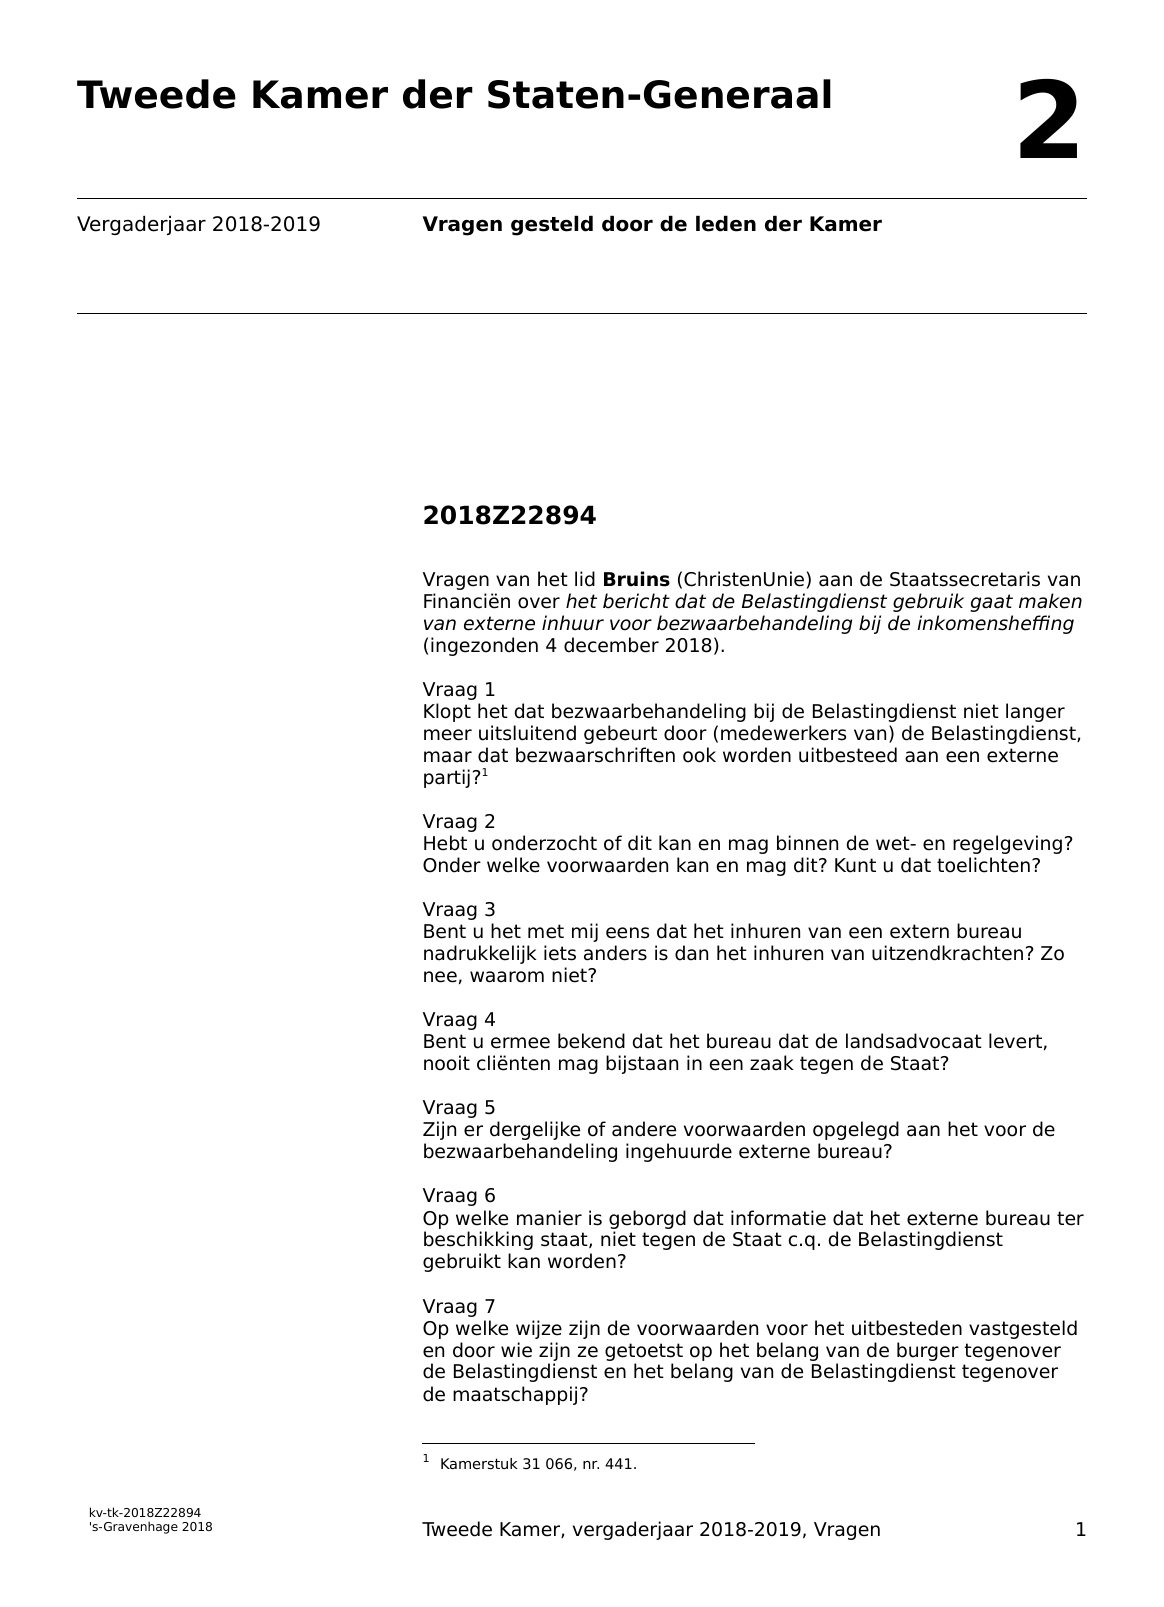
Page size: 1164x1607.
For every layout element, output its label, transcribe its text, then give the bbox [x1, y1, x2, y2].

table_cell Vergaderjaar 2018-2019 [77, 199, 422, 313]
text Vraag 1 [422, 679, 1087, 701]
text 2018Z22894 [422, 501, 1087, 531]
text Vraag 6 [422, 1185, 1087, 1207]
text Vraag 4 [422, 1009, 1087, 1031]
text Op welke wijze zijn de voorwaarden voor het uitbesteden vastgesteld en door wie zijn ze getoetst op het belang van de burger tegenover de Belastingdienst en het belang van de Belastingdienst tegenover de maatschappij? [422, 1317, 1087, 1405]
text Vraag 7 [422, 1296, 1087, 1317]
text Vragen van het lid Bruins (ChristenUnie) aan de Staatssecretaris van Financiën over het bericht dat de Belastingdienst gebruik gaat maken van externe inhuur voor bezwaarbehandeling bij de inkomensheffing (ingezonden 4 december 2018). [422, 569, 1087, 657]
text Vraag 3 [422, 899, 1087, 921]
text kv-tk-2018Z22894 [88, 1506, 323, 1520]
text Klopt het dat bezwaarbehandeling bij de Belastingdienst niet langer meer uitsluitend gebeurt door (medewerkers van) de Belastingdienst, maar dat bezwaarschriften ook worden uitbesteed aan een externe partij? [422, 701, 1087, 789]
text Vraag 5 [422, 1097, 1087, 1119]
text Bent u het met mij eens dat het inhuren van een extern bureau nadrukkelijk iets anders is dan het inhuren van uitzendkrachten? Zo nee, waarom niet? [422, 921, 1087, 987]
text Hebt u onderzocht of dit kan en mag binnen de wet- en regelgeving? Onder welke voorwaarden kan en mag dit? Kunt u dat toelichten? [422, 833, 1087, 877]
table_header 2 [886, 59, 1087, 198]
text Vraag 2 [422, 811, 1087, 833]
text Bent u ermee bekend dat het bureau dat de landsadvocaat levert, nooit cliënten mag bijstaan in een zaak tegen de Staat? [422, 1031, 1087, 1075]
text Kamerstuk 31 066, nr. 441. [422, 1452, 1087, 1474]
table_header Tweede Kamer der Staten-Generaal [77, 59, 886, 198]
text Zijn er dergelijke of andere voorwaarden opgelegd aan het voor de bezwaarbehandeling ingehuurde externe bureau? [422, 1119, 1087, 1163]
table_cell Vragen gesteld door de leden der Kamer [422, 199, 1087, 313]
text 's-Gravenhage 2018 [88, 1520, 323, 1534]
text Op welke manier is geborgd dat informatie dat het externe bureau ter beschikking staat, niet tegen de Staat c.q. de Belastingdienst gebruikt kan worden? [422, 1207, 1087, 1273]
